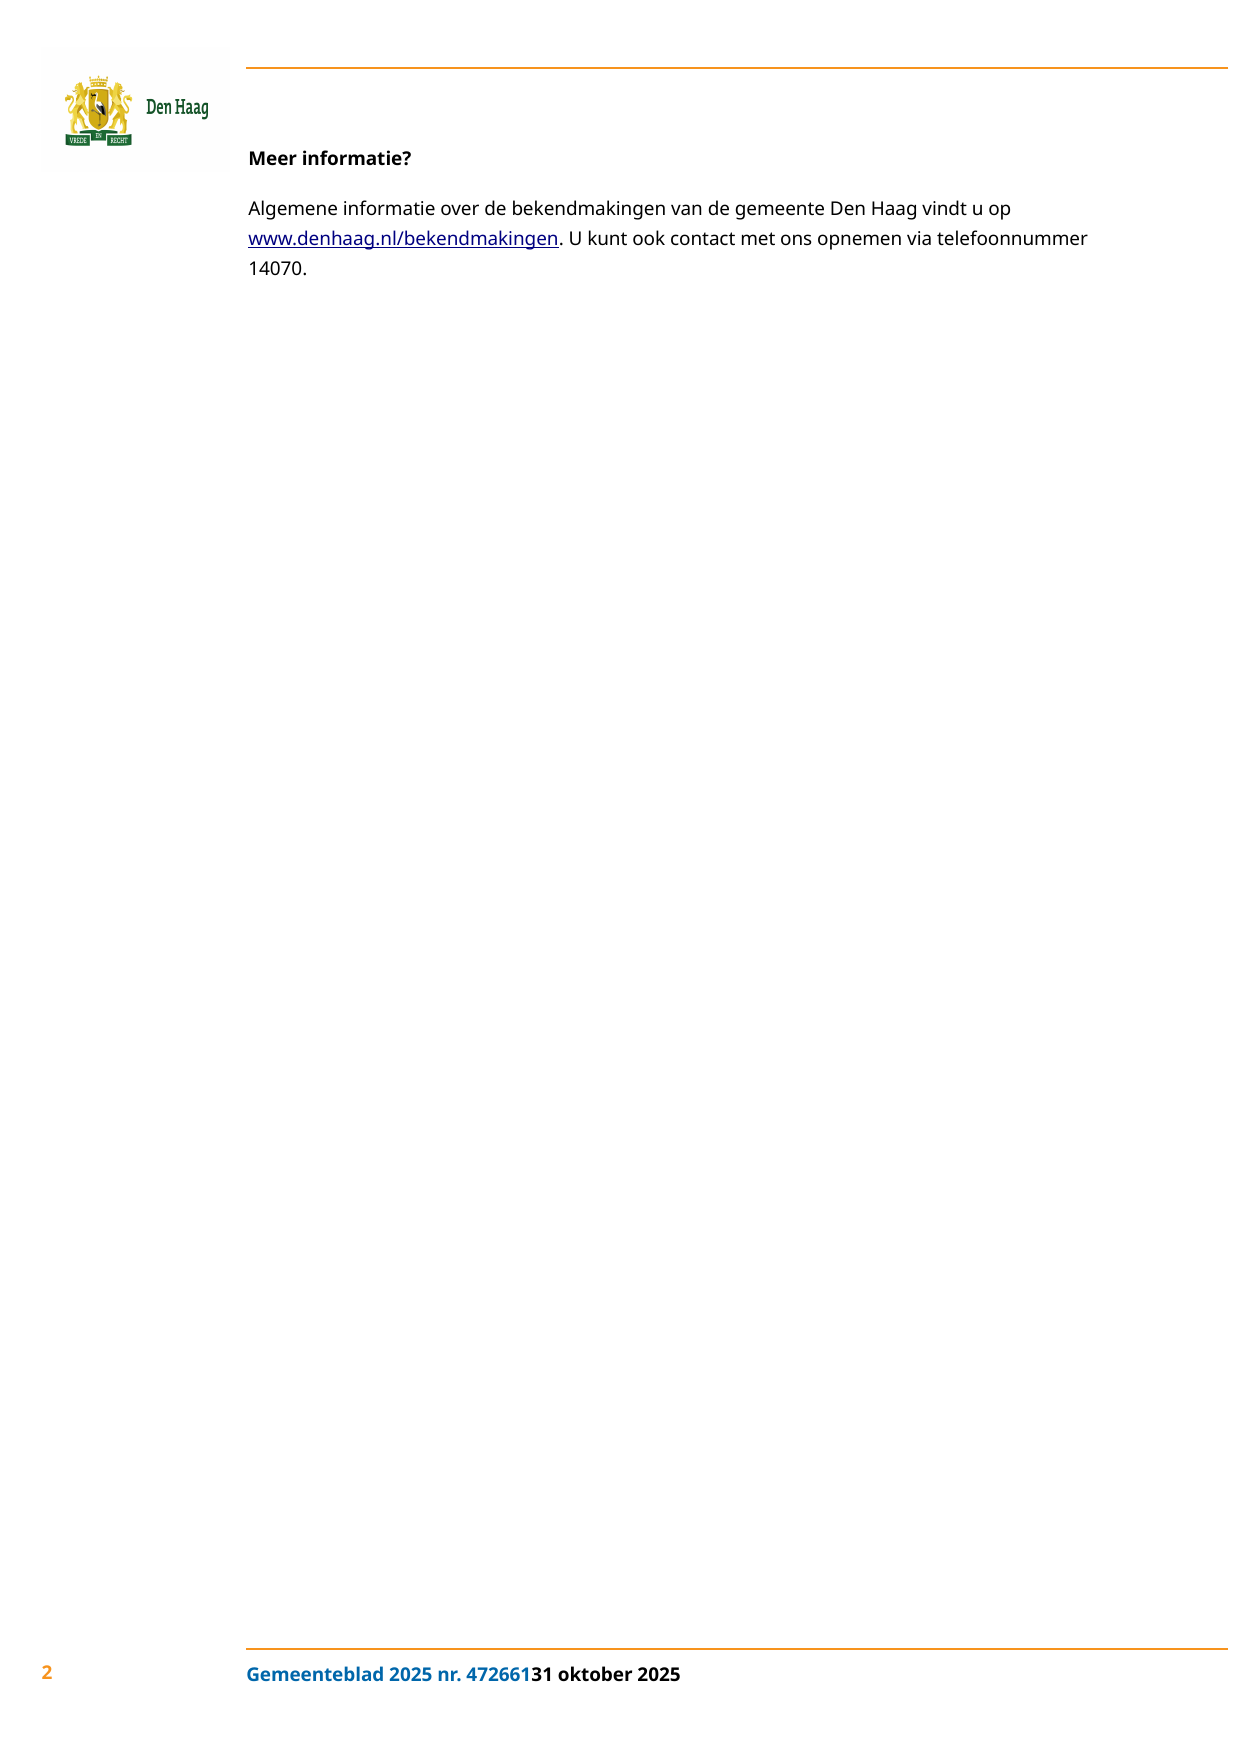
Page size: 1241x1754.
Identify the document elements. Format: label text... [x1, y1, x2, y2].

text Meer informatie? [248, 145, 1152, 171]
picture [41, 47, 231, 172]
text Algemene informatie over de bekendmakingen van de gemeente Den Haag vindt u op www.denhaag.nl/bekendmakingen. U kunt ook contact met ons opnemen via telefoonnummer 14070. [248, 196, 1152, 281]
